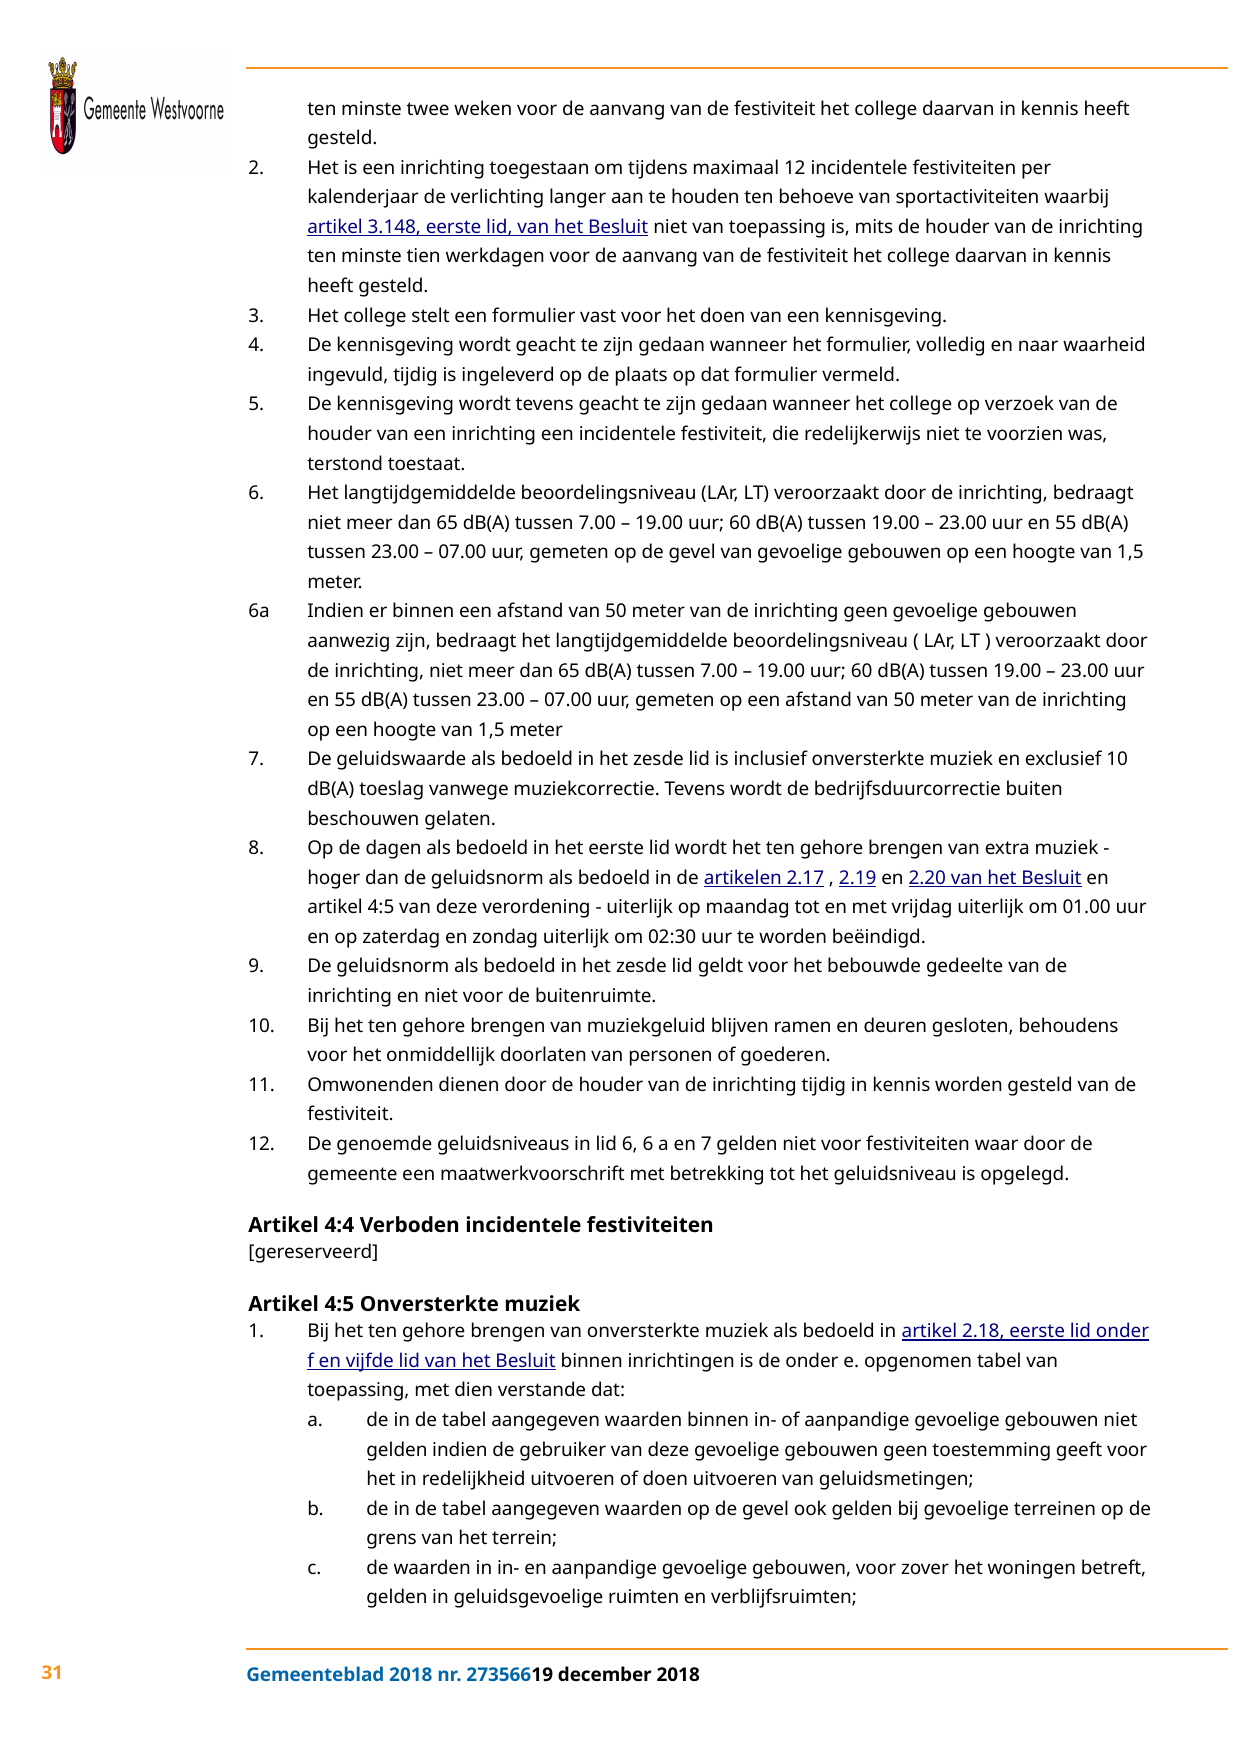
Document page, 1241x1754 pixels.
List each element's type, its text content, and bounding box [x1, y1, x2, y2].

list De kennisgeving wordt tevens geacht te zijn gedaan wanneer het college op verzoek van de houder van een inrichting een incidentele festiviteit, die redelijkerwijs niet te voorzien was, terstond toestaat. [248, 391, 1152, 476]
list Op de dagen als bedoeld in het eerste lid wordt het ten gehore brengen van extra muziek - hoger dan de geluidsnorm als bedoeld in de artikelen 2.17 , 2.19 en 2.20 van het Besluit en artikel 4:5 van deze verordening - uiterlijk op maandag tot en met vrijdag uiterlijk om 01.00 uur en op zaterdag en zondag uiterlijk om 02:30 uur te worden beëindigd. [248, 834, 1152, 949]
list Bij het ten gehore brengen van muziekgeluid blijven ramen en deuren gesloten, behoudens voor het onmiddellijk doorlaten van personen of goederen. [248, 1012, 1152, 1067]
list ten minste twee weken voor de aanvang van de festiviteit het college daarvan in kennis heeft gesteld. [248, 95, 1152, 150]
list De geluidsnorm als bedoeld in het zesde lid geldt voor het bebouwde gedeelte van de inrichting en niet voor de buitenruimte. [248, 953, 1152, 1008]
text Artikel 4:4 Verboden incidentele festiviteiten [248, 1210, 1152, 1239]
list Het college stelt een formulier vast voor het doen van een kennisgeving. [248, 302, 1152, 328]
list Omwonenden dienen door de houder van de inrichting tijdig in kennis worden gesteld van de festiviteit. [248, 1071, 1152, 1126]
list de in de tabel aangegeven waarden op de gevel ook gelden bij gevoelige terreinen op de grens van het terrein; [307, 1495, 1152, 1550]
list Indien er binnen een afstand van 50 meter van de inrichting geen gevoelige gebouwen aanwezig zijn, bedraagt het langtijdgemiddelde beoordelingsniveau ( LAr, LT ) veroorzaakt door de inrichting, niet meer dan 65 dB(A) tussen 7.00 – 19.00 uur; 60 dB(A) tussen 19.00 – 23.00 uur en 55 dB(A) tussen 23.00 – 07.00 uur, gemeten op een afstand van 50 meter van de inrichting op een hoogte van 1,5 meter [248, 598, 1152, 742]
list Het langtijdgemiddelde beoordelingsniveau (LAr, LT) veroorzaakt door de inrichting, bedraagt niet meer dan 65 dB(A) tussen 7.00 – 19.00 uur; 60 dB(A) tussen 19.00 – 23.00 uur en 55 dB(A) tussen 23.00 – 07.00 uur, gemeten op de gevel van gevoelige gebouwen op een hoogte van 1,5 meter. [248, 479, 1152, 594]
text [gereserveerd] [248, 1239, 1152, 1264]
list De kennisgeving wordt geacht te zijn gedaan wanneer het formulier, volledig en naar waarheid ingevuld, tijdig is ingeleverd op de plaats op dat formulier vermeld. [248, 331, 1152, 387]
list Bij het ten gehore brengen van onversterkte muziek als bedoeld in artikel 2.18, eerste lid onder f en vijfde lid van het Besluit binnen inrichtingen is de onder e. opgenomen tabel van toepassing, met dien verstande dat: [248, 1317, 1152, 1402]
list De genoemde geluidsniveaus in lid 6, 6 a en 7 gelden niet voor festiviteiten waar door de gemeente een maatwerkvoorschrift met betrekking tot het geluidsniveau is opgelegd. [248, 1130, 1152, 1186]
list De geluidswaarde als bedoeld in het zesde lid is inclusief onversterkte muziek en exclusief 10 dB(A) toeslag vanwege muziekcorrectie. Tevens wordt de bedrijfsduurcorrectie buiten beschouwen gelaten. [248, 746, 1152, 831]
list de waarden in in- en aanpandige gevoelige gebouwen, voor zover het woningen betreft, gelden in geluidsgevoelige ruimten en verblijfsruimten; [307, 1554, 1152, 1609]
list de in de tabel aangegeven waarden binnen in- of aanpandige gevoelige gebouwen niet gelden indien de gebruiker van deze gevoelige gebouwen geen toestemming geeft voor het in redelijkheid uitvoeren of doen uitvoeren van geluidsmetingen; [307, 1406, 1152, 1491]
list Het is een inrichting toegestaan om tijdens maximaal 12 incidentele festiviteiten per kalenderjaar de verlichting langer aan te houden ten behoeve van sportactiviteiten waarbij artikel 3.148, eerste lid, van het Besluit niet van toepassing is, mits de houder van de inrichting ten minste tien werkdagen voor de aanvang van de festiviteit het college daarvan in kennis heeft gesteld. [248, 154, 1152, 298]
picture [41, 47, 231, 172]
text Artikel 4:5 Onversterkte muziek [248, 1289, 1152, 1317]
